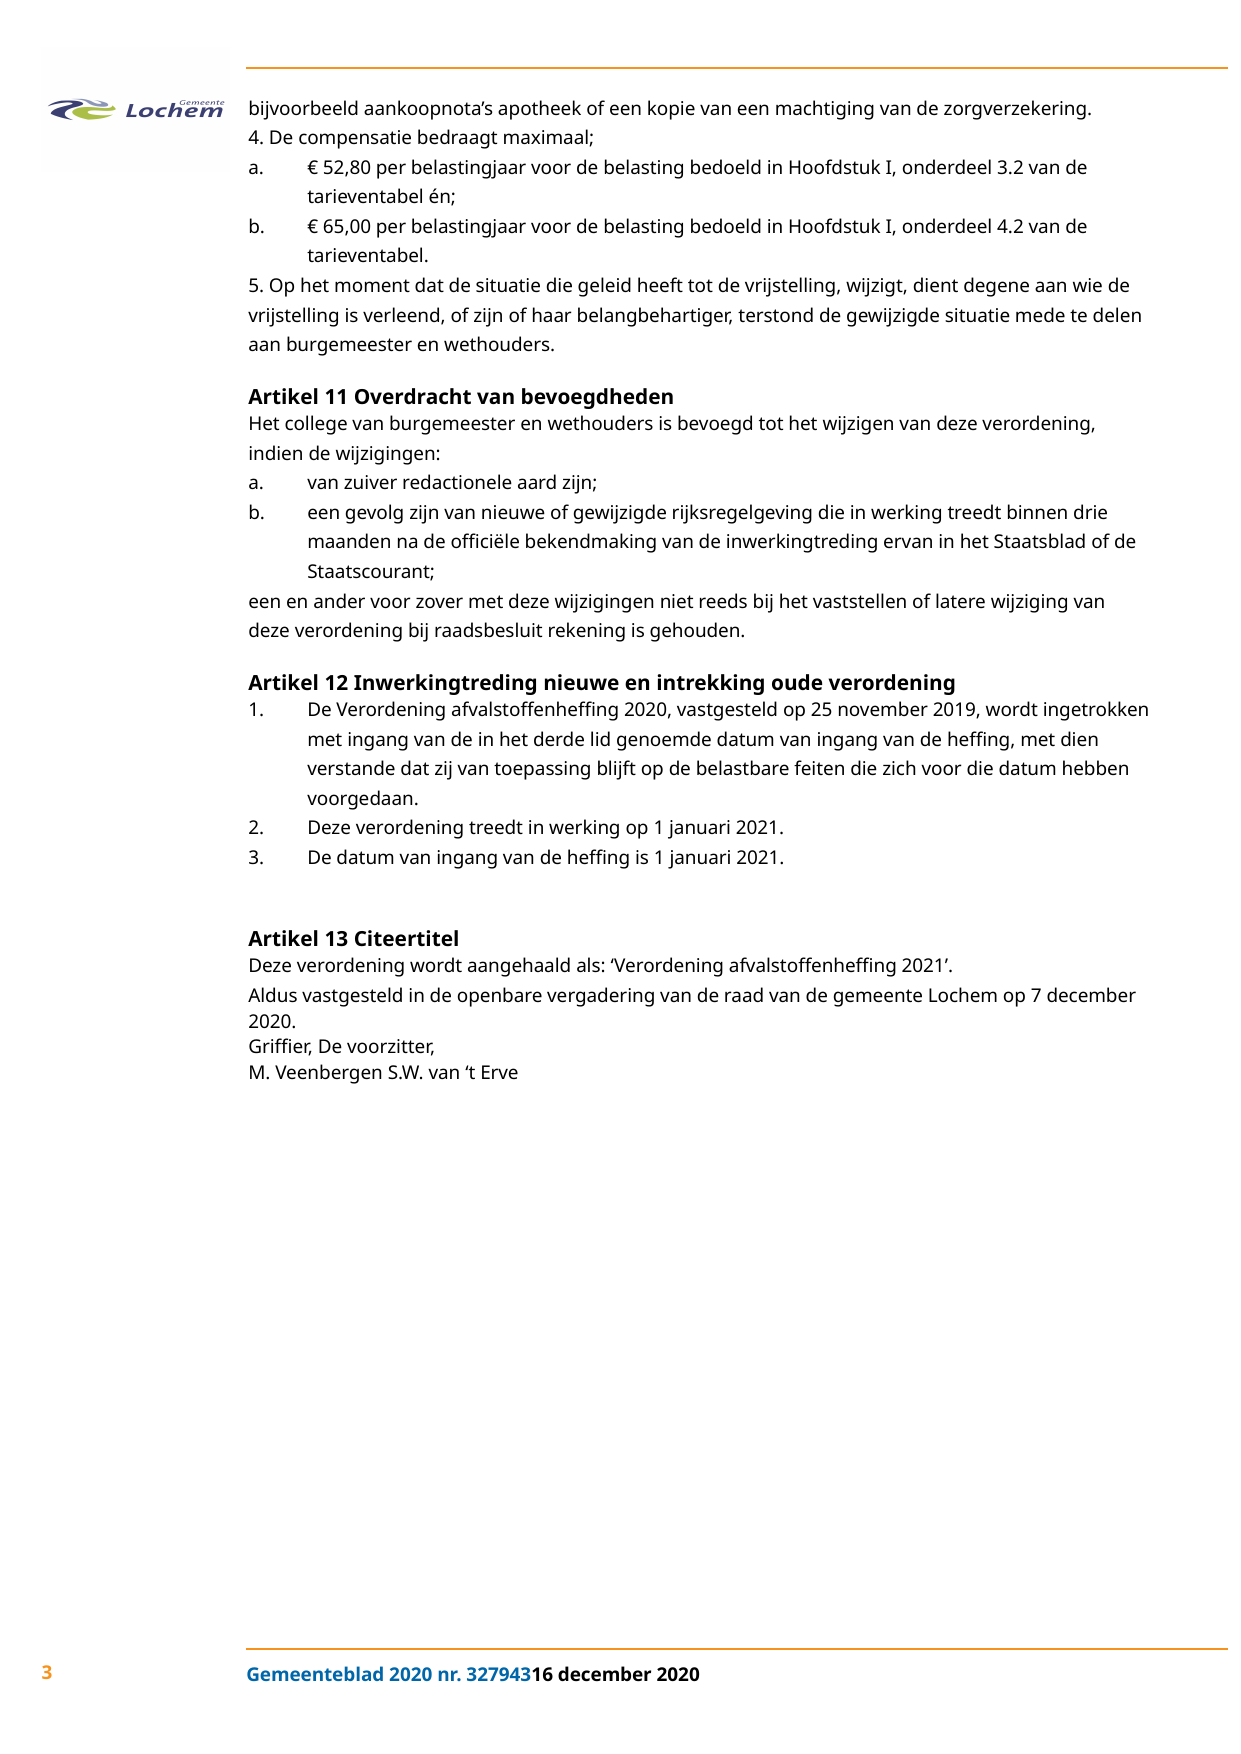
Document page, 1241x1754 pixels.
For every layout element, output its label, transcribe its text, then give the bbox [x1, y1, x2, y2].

text 4. De compensatie bedraagt maximaal; [248, 124, 1152, 150]
list De Verordening afvalstoffenheffing 2020, vastgesteld op 25 november 2019, wordt ingetrokken met ingang van de in het derde lid genoemde datum van ingang van de heffing, met dien verstande dat zij van toepassing blijft op de belastbare feiten die zich voor die datum hebben voorgedaan. [248, 696, 1152, 811]
text 5. Op het moment dat de situatie die geleid heeft tot de vrijstelling, wijzigt, dient degene aan wie de vrijstelling is verleend, of zijn of haar belangbehartiger, terstond de gewijzigde situatie mede te delen aan burgemeester en wethouders. [248, 272, 1152, 357]
picture [41, 47, 231, 172]
list van zuiver redactionele aard zijn; [248, 469, 1152, 495]
text Deze verordening wordt aangehaald als: ‘Verordening afvalstoffenheffing 2021’. [248, 953, 1152, 978]
text Aldus vastgesteld in de openbare vergadering van de raad van de gemeente Lochem op 7 december 2020. [248, 982, 1152, 1034]
list Deze verordening treedt in werking op 1 januari 2021. [248, 814, 1152, 840]
list € 52,80 per belastingjaar voor de belasting bedoeld in Hoofdstuk I, onderdeel 3.2 van de tarieventabel én; [248, 154, 1152, 209]
text bijvoorbeeld aankoopnota’s apotheek of een kopie van een machtiging van de zorgverzekering. [248, 95, 1152, 121]
text Artikel 13 Citeertitel [248, 924, 1152, 953]
text Artikel 11 Overdracht van bevoegdheden [248, 382, 1152, 410]
text Griffier, De voorzitter, [248, 1034, 1152, 1059]
text Artikel 12 Inwerkingtreding nieuwe en intrekking oude verordening [248, 668, 1152, 696]
text Het college van burgemeester en wethouders is bevoegd tot het wijzigen van deze verordening, indien de wijzigingen: [248, 410, 1152, 466]
list € 65,00 per belastingjaar voor de belasting bedoeld in Hoofdstuk I, onderdeel 4.2 van de tarieventabel. [248, 213, 1152, 268]
list een gevolg zijn van nieuwe of gewijzigde rijksregelgeving die in werking treedt binnen drie maanden na de officiële bekendmaking van de inwerkingtreding ervan in het Staatsblad of de Staatscourant; [248, 499, 1152, 584]
list De datum van ingang van de heffing is 1 januari 2021. [248, 844, 1152, 870]
text een en ander voor zover met deze wijzigingen niet reeds bij het vaststellen of latere wijziging van deze verordening bij raadsbesluit rekening is gehouden. [248, 588, 1152, 643]
text M. Veenbergen S.W. van ‘t Erve [248, 1059, 1152, 1085]
